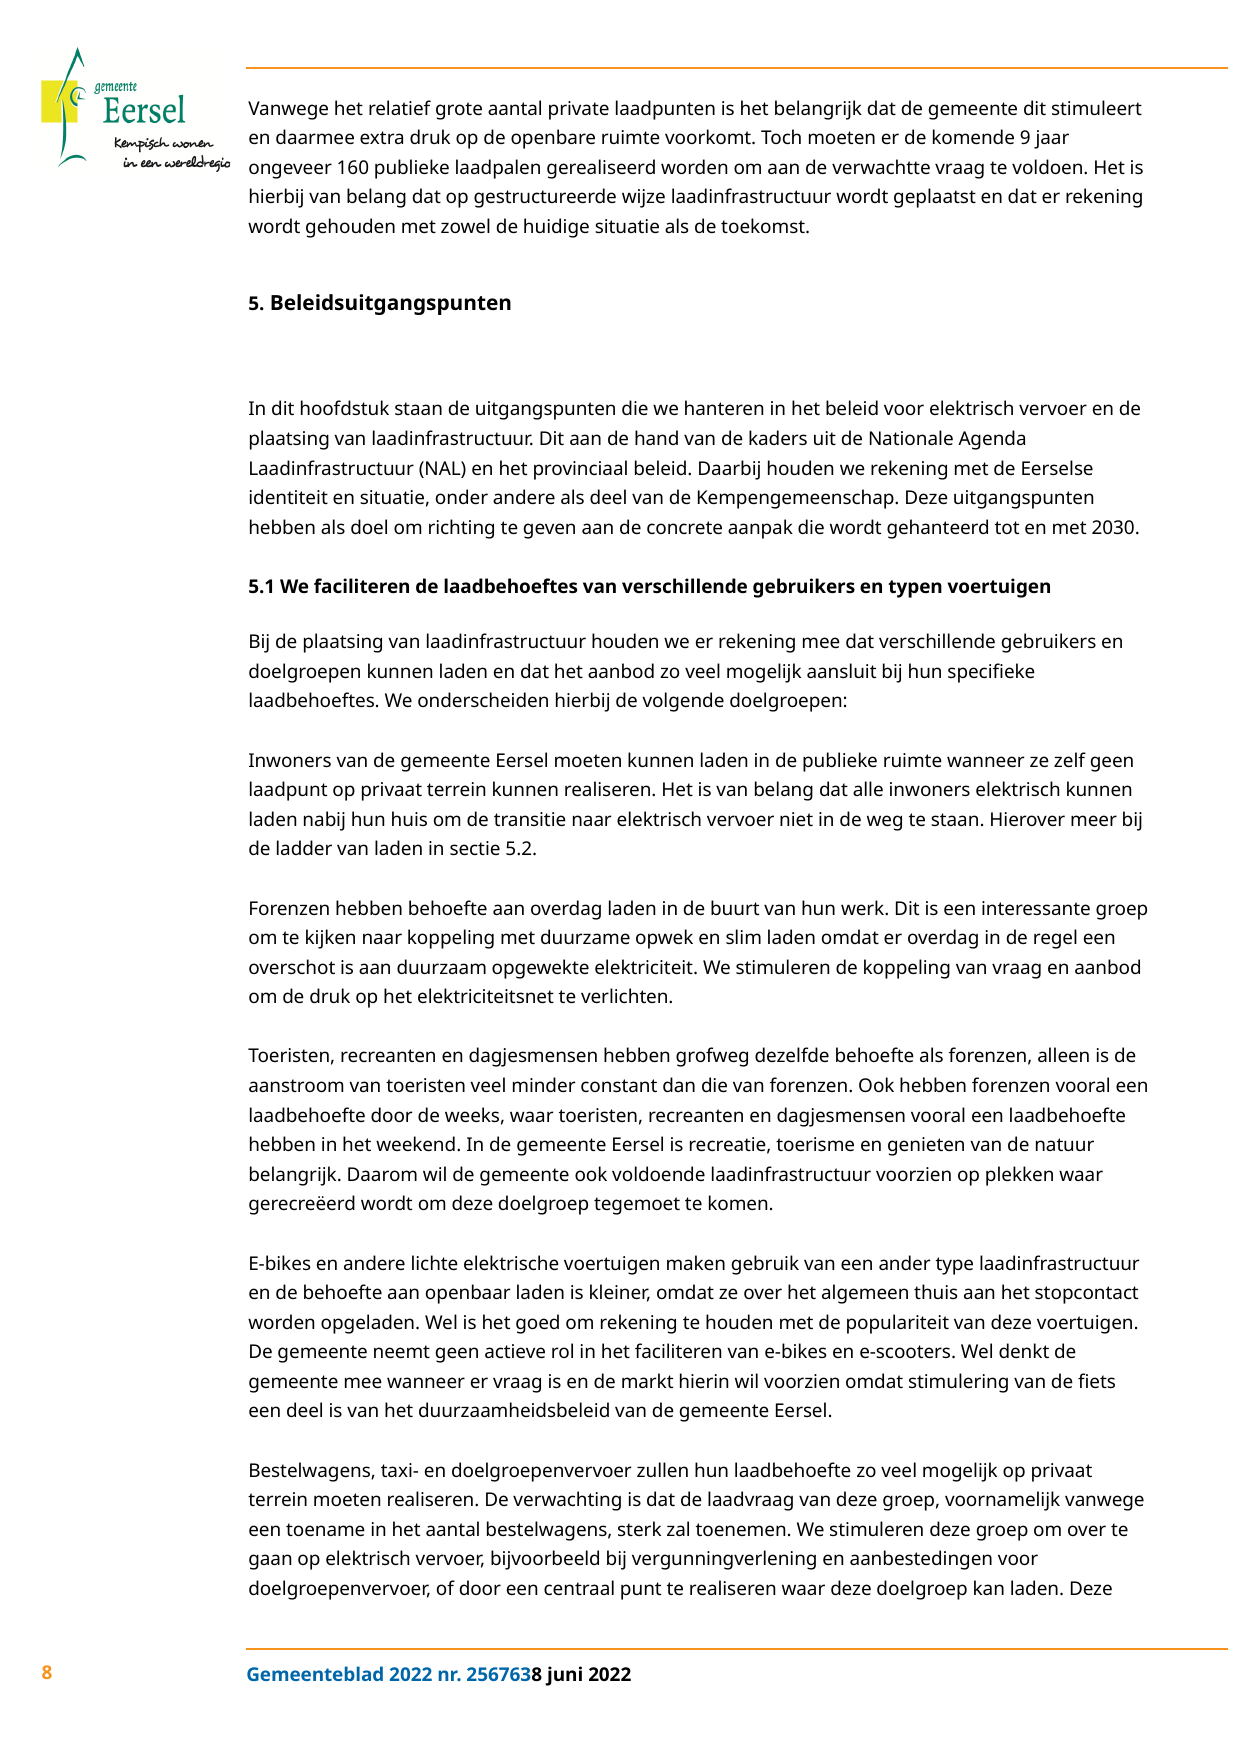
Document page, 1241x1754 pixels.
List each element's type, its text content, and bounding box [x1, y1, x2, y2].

text Inwoners van de gemeente Eersel moeten kunnen laden in de publieke ruimte wanneer ze zelf geen laadpunt op privaat terrein kunnen realiseren. Het is van belang dat alle inwoners elektrisch kunnen laden nabij hun huis om de transitie naar elektrisch vervoer niet in de weg te staan. Hierover meer bij de ladder van laden in sectie 5.2. [248, 747, 1152, 861]
text Toeristen, recreanten en dagjesmensen hebben grofweg dezelfde behoefte als forenzen, alleen is de aanstroom van toeristen veel minder constant dan die van forenzen. Ook hebben forenzen vooral een laadbehoefte door de weeks, waar toeristen, recreanten en dagjesmensen vooral een laadbehoefte hebben in het weekend. In de gemeente Eersel is recreatie, toerisme en genieten van de natuur belangrijk. Daarom wil de gemeente ook voldoende laadinfrastructuur voorzien op plekken waar gerecreëerd wordt om deze doelgroep tegemoet te komen. [248, 1043, 1152, 1216]
text 5.1 We faciliteren de laadbehoeftes van verschillende gebruikers en typen voertuigen [248, 573, 1152, 599]
text Bij de plaatsing van laadinfrastructuur houden we er rekening mee dat verschillende gebruikers en doelgroepen kunnen laden en dat het aanbod zo veel mogelijk aansluit bij hun specifieke laadbehoeftes. We onderscheiden hierbij de volgende doelgroepen: [248, 628, 1152, 713]
text In dit hoofdstuk staan de uitgangspunten die we hanteren in het beleid voor elektrisch vervoer en de plaatsing van laadinfrastructuur. Dit aan de hand van de kaders uit de Nationale Agenda Laadinfrastructuur (NAL) en het provinciaal beleid. Daarbij houden we rekening met de Eerselse identiteit en situatie, onder andere als deel van de Kempengemeenschap. Deze uitgangspunten hebben als doel om richting te geven aan de concrete aanpak die wordt gehanteerd tot en met 2030. [248, 396, 1152, 540]
text Forenzen hebben behoefte aan overdag laden in de buurt van hun werk. Dit is een interessante groep om te kijken naar koppeling met duurzame opwek en slim laden omdat er overdag in de regel een overschot is aan duurzaam opgewekte elektriciteit. We stimuleren de koppeling van vraag en aanbod om de druk op het elektriciteitsnet te verlichten. [248, 895, 1152, 1009]
text 5. Beleidsuitgangspunten [248, 288, 1152, 317]
text Vanwege het relatief grote aantal private laadpunten is het belangrijk dat de gemeente dit stimuleert en daarmee extra druk op de openbare ruimte voorkomt. Toch moeten er de komende 9 jaar ongeveer 160 publieke laadpalen gerealiseerd worden om aan de verwachtte vraag te voldoen. Het is hierbij van belang dat op gestructureerde wijze laadinfrastructuur wordt geplaatst en dat er rekening wordt gehouden met zowel de huidige situatie als de toekomst. [248, 95, 1152, 239]
picture [41, 47, 231, 172]
text E-bikes en andere lichte elektrische voertuigen maken gebruik van een ander type laadinfrastructuur en de behoefte aan openbaar laden is kleiner, omdat ze over het algemeen thuis aan het stopcontact worden opgeladen. Wel is het goed om rekening te houden met de populariteit van deze voertuigen. De gemeente neemt geen actieve rol in het faciliteren van e-bikes en e-scooters. Wel denkt de gemeente mee wanneer er vraag is en de markt hierin wil voorzien omdat stimulering van de fiets een deel is van het duurzaamheidsbeleid van de gemeente Eersel. [248, 1250, 1152, 1423]
text Bestelwagens, taxi- en doelgroepenvervoer zullen hun laadbehoefte zo veel mogelijk op privaat terrein moeten realiseren. De verwachting is dat de laadvraag van deze groep, voornamelijk vanwege een toename in het aantal bestelwagens, sterk zal toenemen. We stimuleren deze groep om over te gaan op elektrisch vervoer, bijvoorbeeld bij vergunningverlening en aanbestedingen voor doelgroepenvervoer, of door een centraal punt te realiseren waar deze doelgroep kan laden. Deze [248, 1457, 1152, 1601]
